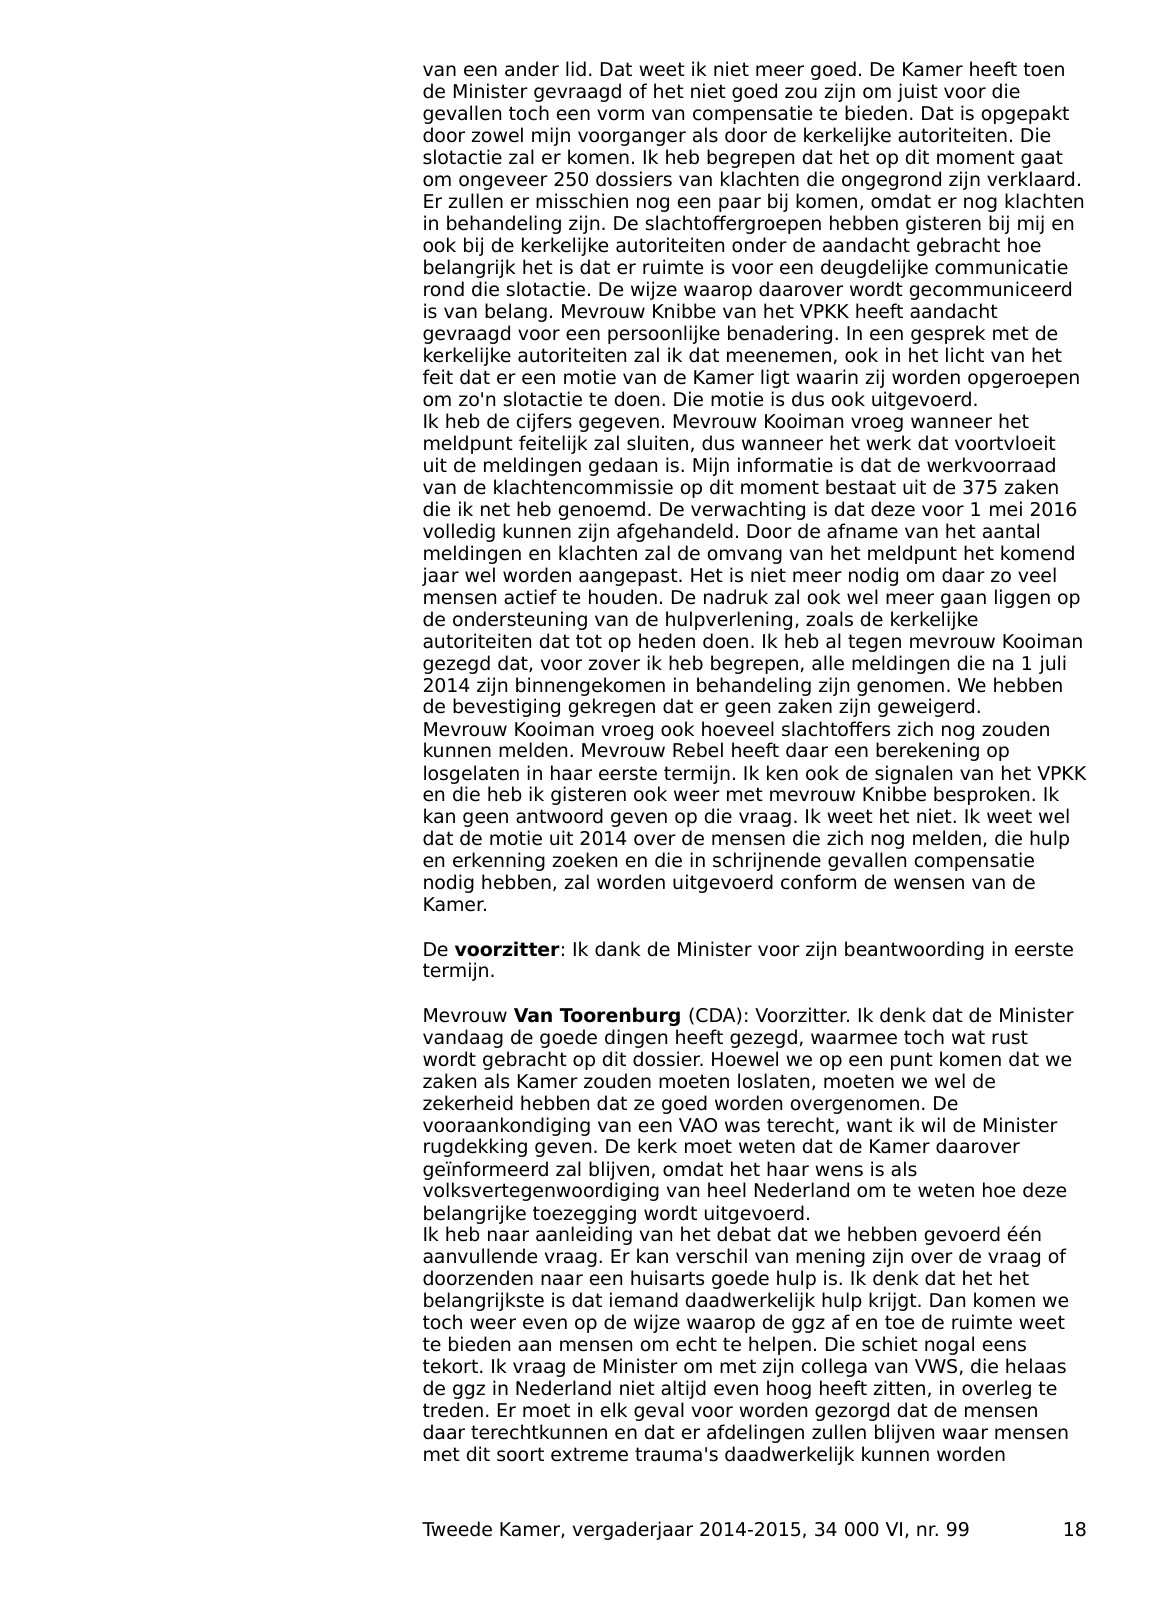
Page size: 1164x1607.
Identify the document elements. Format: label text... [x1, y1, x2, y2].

text Ik heb naar aanleiding van het debat dat we hebben gevoerd één aanvullende vraag. Er kan verschil van mening zijn over de vraag of doorzenden naar een huisarts goede hulp is. Ik denk dat het het belangrijkste is dat iemand daadwerkelijk hulp krijgt. Dan komen we toch weer even op de wijze waarop de ggz af en toe de ruimte weet te bieden aan mensen om echt te helpen. Die schiet nogal eens tekort. Ik vraag de Minister om met zijn collega van VWS, die helaas de ggz in Nederland niet altijd even hoog heeft zitten, in overleg te treden. Er moet in elk geval voor worden gezorgd dat de mensen daar terechtkunnen en dat er afdelingen zullen blijven waar mensen met dit soort extreme trauma's daadwerkelijk kunnen worden [422, 1224, 1087, 1466]
text Mevrouw Kooiman vroeg ook hoeveel slachtoffers zich nog zouden kunnen melden. Mevrouw Rebel heeft daar een berekening op losgelaten in haar eerste termijn. Ik ken ook de signalen van het VPKK en die heb ik gisteren ook weer met mevrouw Knibbe besproken. Ik kan geen antwoord geven op die vraag. Ik weet het niet. Ik weet wel dat de motie uit 2014 over de mensen die zich nog melden, die hulp en erkenning zoeken en die in schrijnende gevallen compensatie nodig hebben, zal worden uitgevoerd conform de wensen van de Kamer. [422, 718, 1087, 916]
text Mevrouw Van Toorenburg (CDA): Voorzitter. Ik denk dat de Minister vandaag de goede dingen heeft gezegd, waarmee toch wat rust wordt gebracht op dit dossier. Hoewel we op een punt komen dat we zaken als Kamer zouden moeten loslaten, moeten we wel de zekerheid hebben dat ze goed worden overgenomen. De vooraankondiging van een VAO was terecht, want ik wil de Minister rugdekking geven. De kerk moet weten dat de Kamer daarover geïnformeerd zal blijven, omdat het haar wens is als volksvertegenwoordiging van heel Nederland om te weten hoe deze belangrijke toezegging wordt uitgevoerd. [422, 1004, 1087, 1224]
text van een ander lid. Dat weet ik niet meer goed. De Kamer heeft toen de Minister gevraagd of het niet goed zou zijn om juist voor die gevallen toch een vorm van compensatie te bieden. Dat is opgepakt door zowel mijn voorganger als door de kerkelijke autoriteiten. Die slotactie zal er komen. Ik heb begrepen dat het op dit moment gaat om ongeveer 250 dossiers van klachten die ongegrond zijn verklaard. Er zullen er misschien nog een paar bij komen, omdat er nog klachten in behandeling zijn. De slachtoffergroepen hebben gisteren bij mij en ook bij de kerkelijke autoriteiten onder de aandacht gebracht hoe belangrijk het is dat er ruimte is voor een deugdelijke communicatie rond die slotactie. De wijze waarop daarover wordt gecommuniceerd is van belang. Mevrouw Knibbe van het VPKK heeft aandacht gevraagd voor een persoonlijke benadering. In een gesprek met de kerkelijke autoriteiten zal ik dat meenemen, ook in het licht van het feit dat er een motie van de Kamer ligt waarin zij worden opgeroepen om zo'n slotactie te doen. Die motie is dus ook uitgevoerd. [422, 59, 1087, 411]
text Ik heb de cijfers gegeven. Mevrouw Kooiman vroeg wanneer het meldpunt feitelijk zal sluiten, dus wanneer het werk dat voortvloeit uit de meldingen gedaan is. Mijn informatie is dat de werkvoorraad van de klachtencommissie op dit moment bestaat uit de 375 zaken die ik net heb genoemd. De verwachting is dat deze voor 1 mei 2016 volledig kunnen zijn afgehandeld. Door de afname van het aantal meldingen en klachten zal de omvang van het meldpunt het komend jaar wel worden aangepast. Het is niet meer nodig om daar zo veel mensen actief te houden. De nadruk zal ook wel meer gaan liggen op de ondersteuning van de hulpverlening, zoals de kerkelijke autoriteiten dat tot op heden doen. Ik heb al tegen mevrouw Kooiman gezegd dat, voor zover ik heb begrepen, alle meldingen die na 1 juli 2014 zijn binnengekomen in behandeling zijn genomen. We hebben de bevestiging gekregen dat er geen zaken zijn geweigerd. [422, 411, 1087, 718]
text De voorzitter: Ik dank de Minister voor zijn beantwoording in eerste termijn. [422, 938, 1087, 982]
